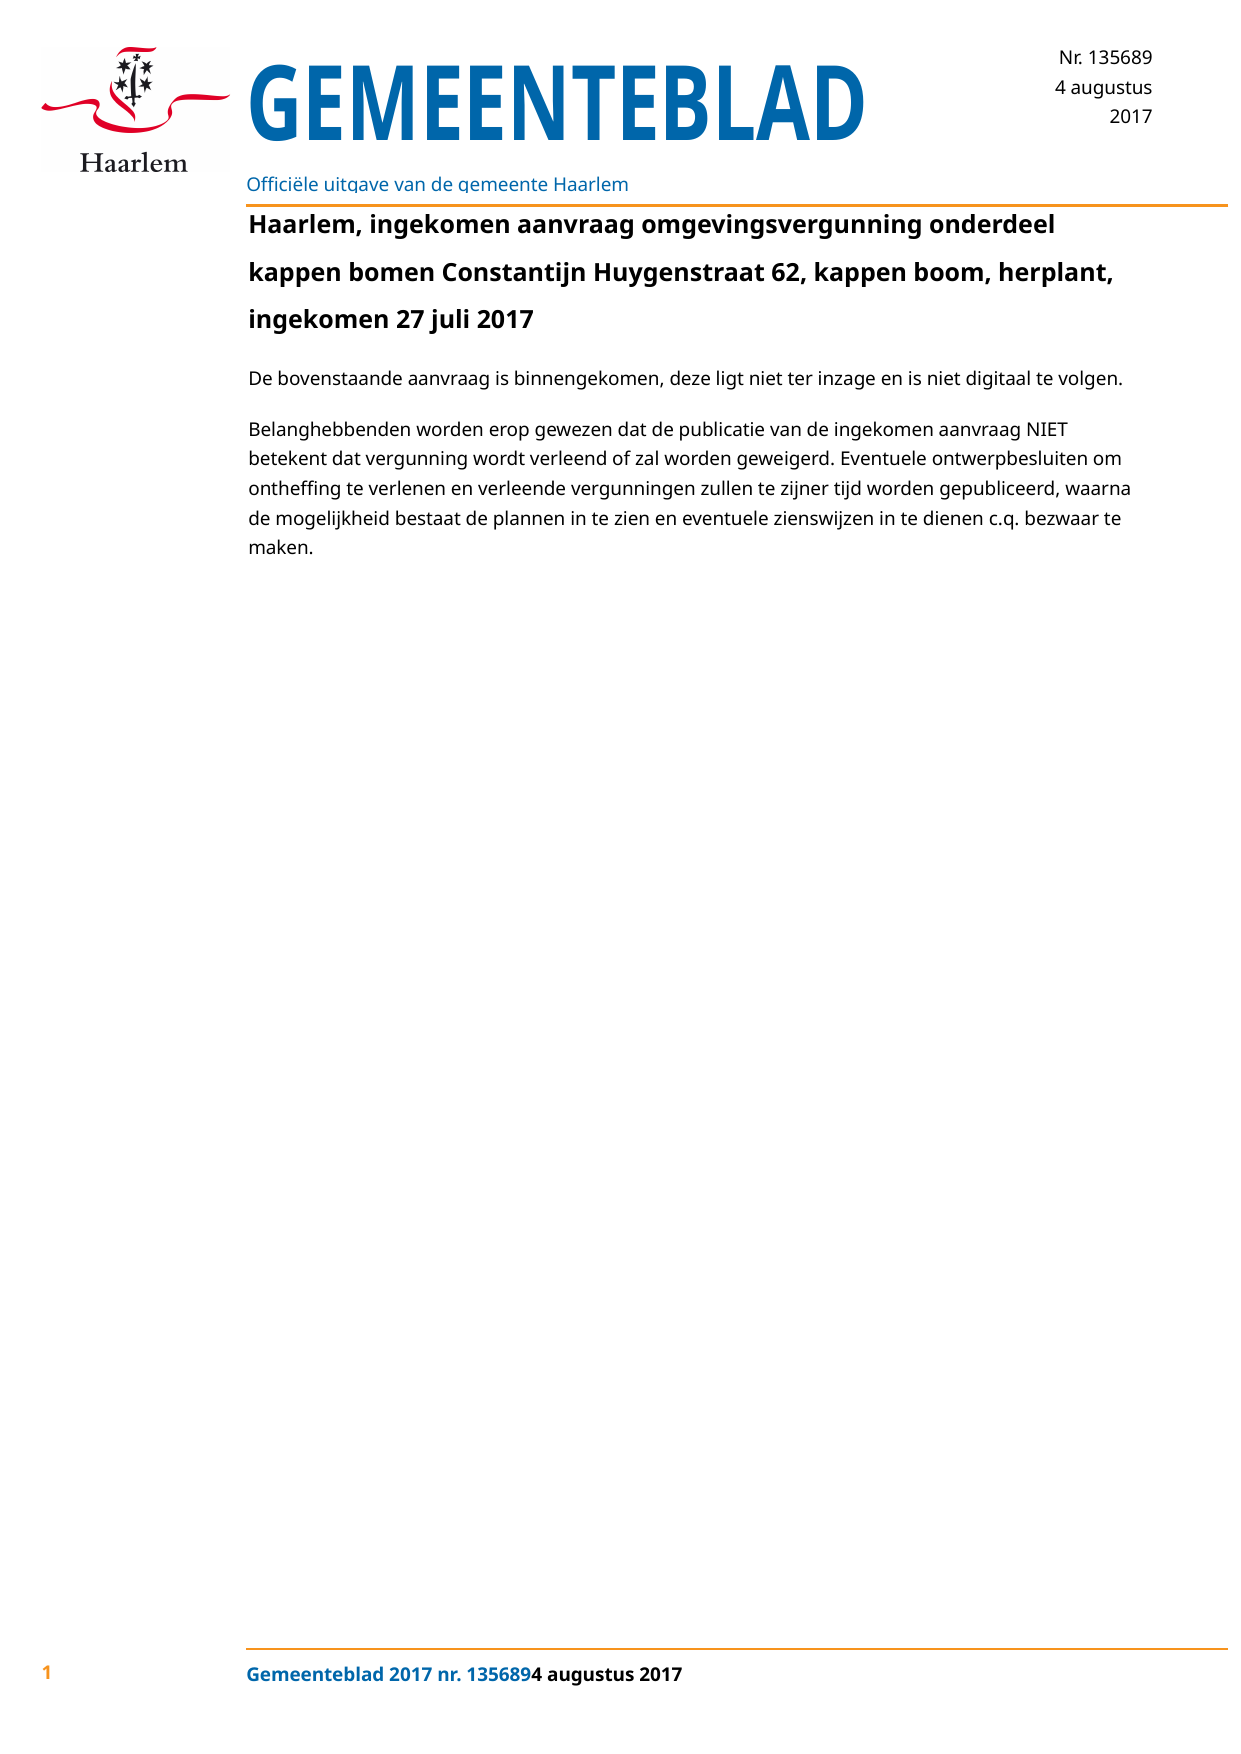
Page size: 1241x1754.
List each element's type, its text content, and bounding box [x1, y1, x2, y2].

picture [41, 47, 231, 172]
text De bovenstaande aanvraag is binnengekomen, deze ligt niet ter inzage en is niet digitaal te volgen. [248, 366, 1152, 391]
text Haarlem, ingekomen aanvraag omgevingsvergunning onderdeel kappen bomen Constantijn Huygenstraat 62, kappen boom, herplant, ingekomen 27 juli 2017 [248, 207, 1152, 336]
text Belanghebbenden worden erop gewezen dat de publicatie van de ingekomen aanvraag NIET betekent dat vergunning wordt verleend of zal worden geweigerd. Eventuele ontwerpbesluiten om ontheffing te verlenen en verleende vergunningen zullen te zijner tijd worden gepubliceerd, waarna de mogelijkheid bestaat de plannen in te zien en eventuele zienswijzen in te dienen c.q. bezwaar te maken. [248, 416, 1152, 560]
